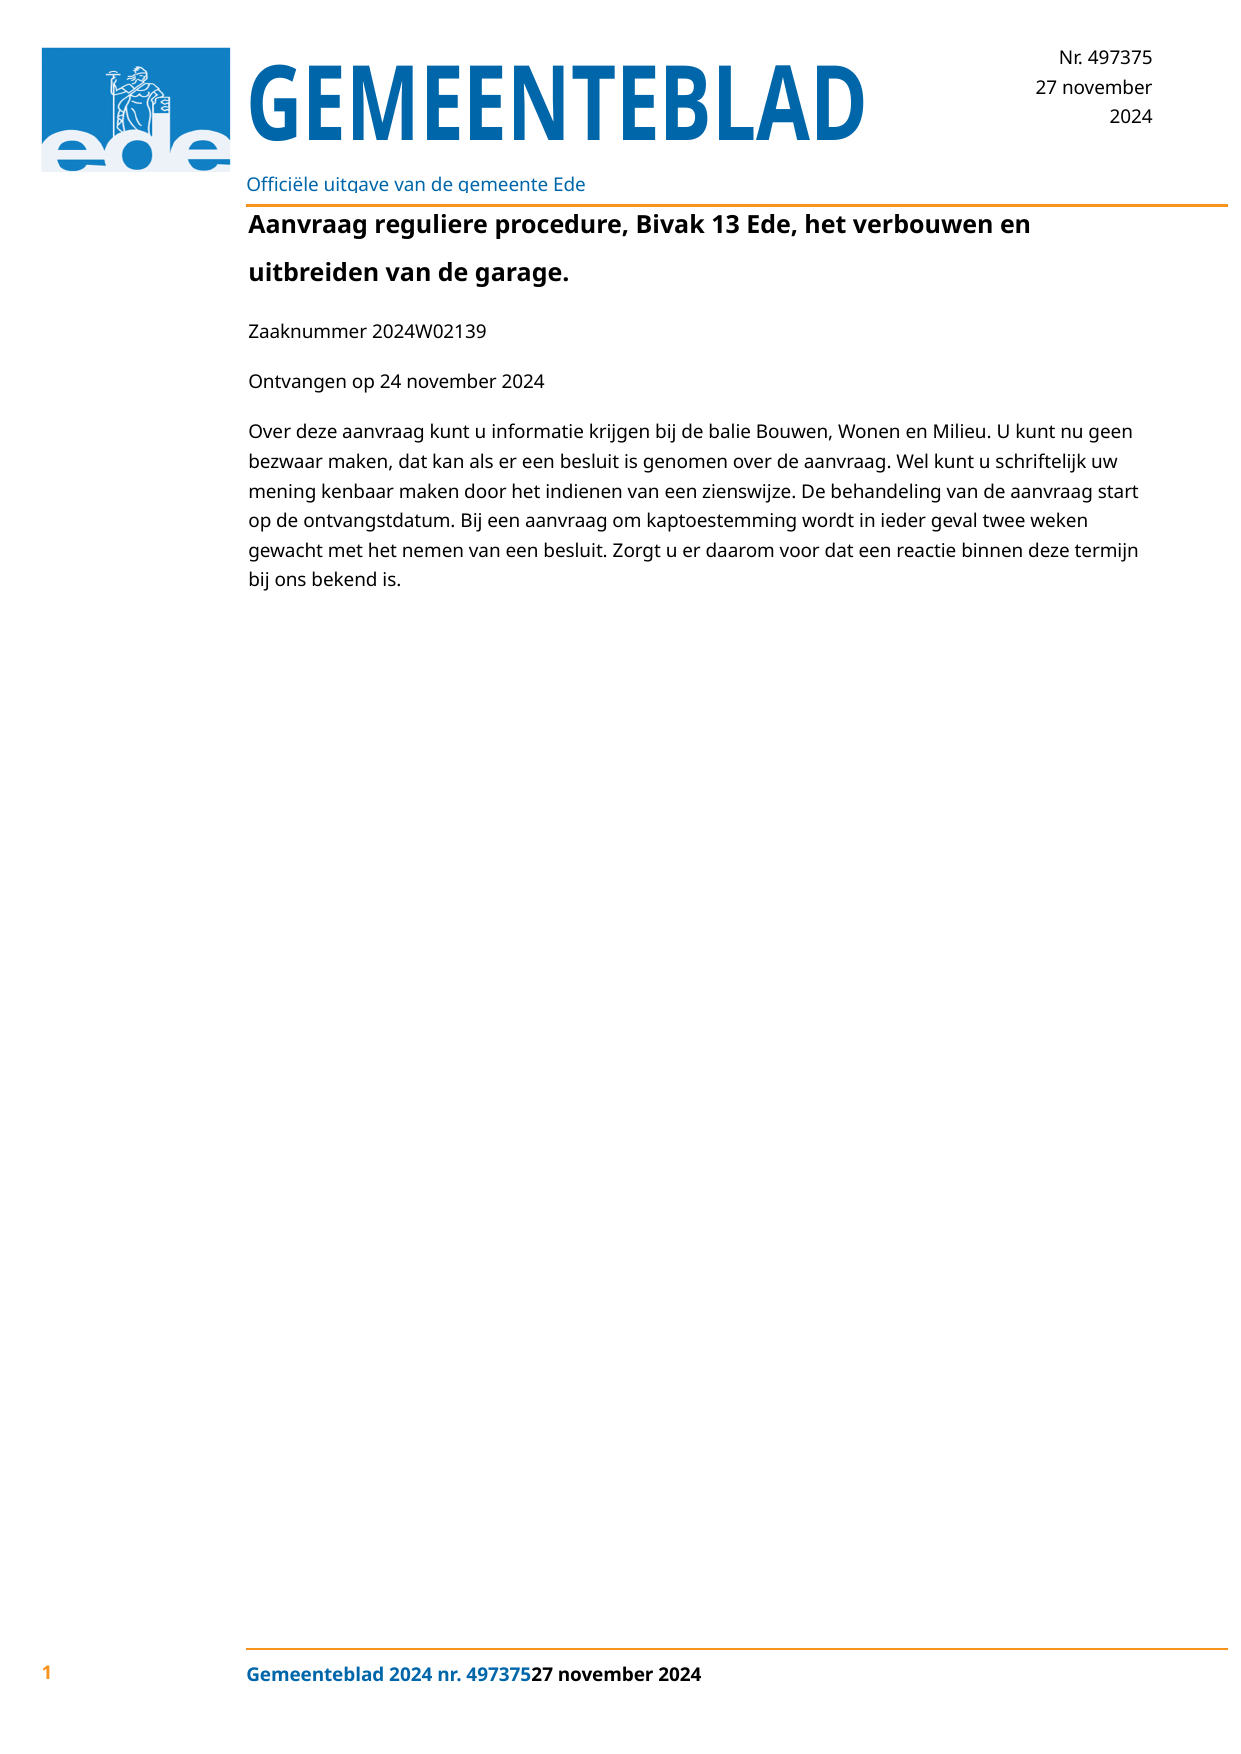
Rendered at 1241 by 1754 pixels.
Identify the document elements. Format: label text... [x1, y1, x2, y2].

text Ontvangen op 24 november 2024 [248, 368, 1152, 394]
text Aanvraag reguliere procedure, Bivak 13 Ede, het verbouwen en uitbreiden van de garage. [248, 207, 1152, 288]
text Over deze aanvraag kunt u informatie krijgen bij de balie Bouwen, Wonen en Milieu. U kunt nu geen bezwaar maken, dat kan als er een besluit is genomen over de aanvraag. Wel kunt u schriftelijk uw mening kenbaar maken door het indienen van een zienswijze. De behandeling van de aanvraag start op de ontvangstdatum. Bij een aanvraag om kaptoestemming wordt in ieder geval twee weken gewacht met het nemen van een besluit. Zorgt u er daarom voor dat een reactie binnen deze termijn bij ons bekend is. [248, 419, 1152, 592]
text Zaaknummer 2024W02139 [248, 318, 1152, 344]
picture [41, 47, 231, 172]
